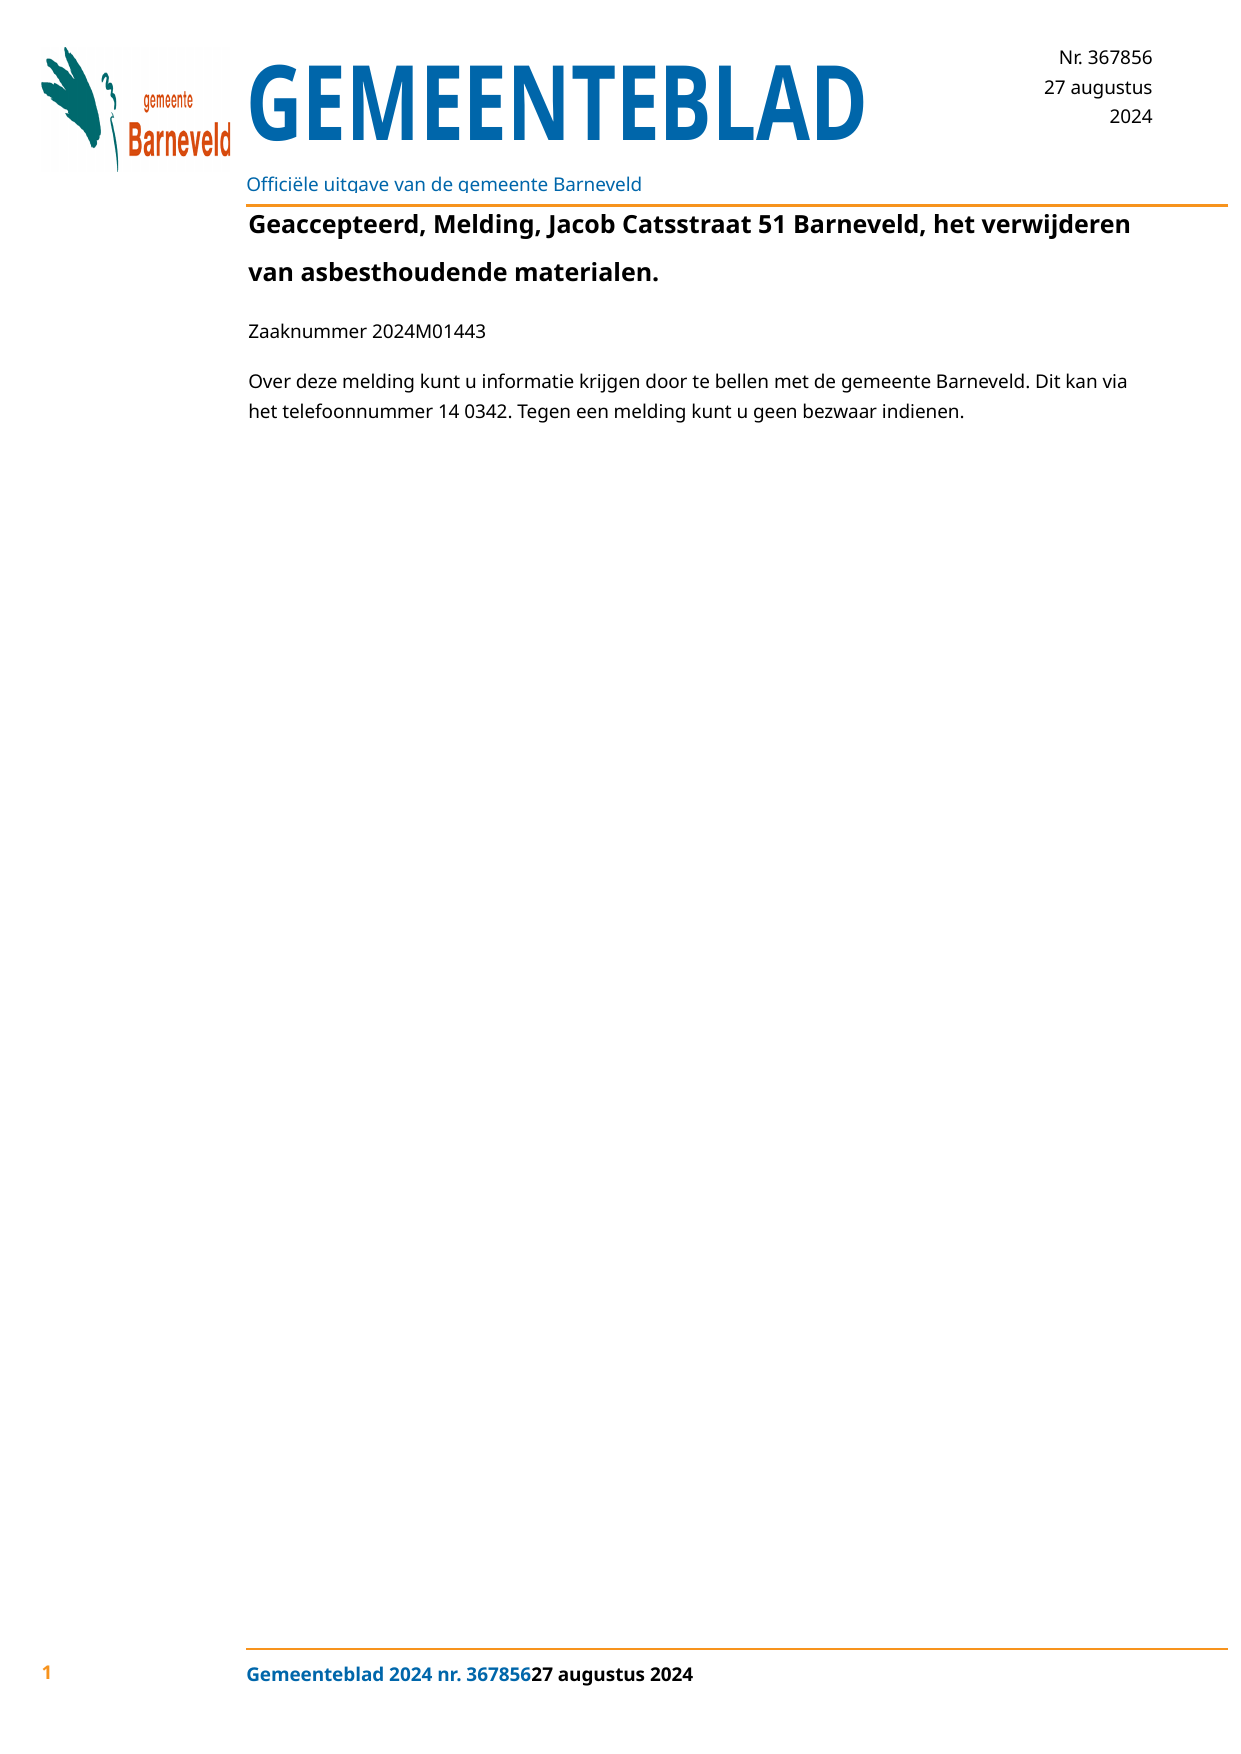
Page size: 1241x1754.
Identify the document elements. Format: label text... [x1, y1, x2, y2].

text Geaccepteerd, Melding, Jacob Catsstraat 51 Barneveld, het verwijderen van asbesthoudende materialen. [248, 207, 1152, 288]
picture [41, 47, 231, 172]
text Zaaknummer 2024M01443 [248, 318, 1152, 344]
text Over deze melding kunt u informatie krijgen door te bellen met de gemeente Barneveld. Dit kan via het telefoonnummer 14 0342. Tegen een melding kunt u geen bezwaar indienen. [248, 368, 1152, 424]
